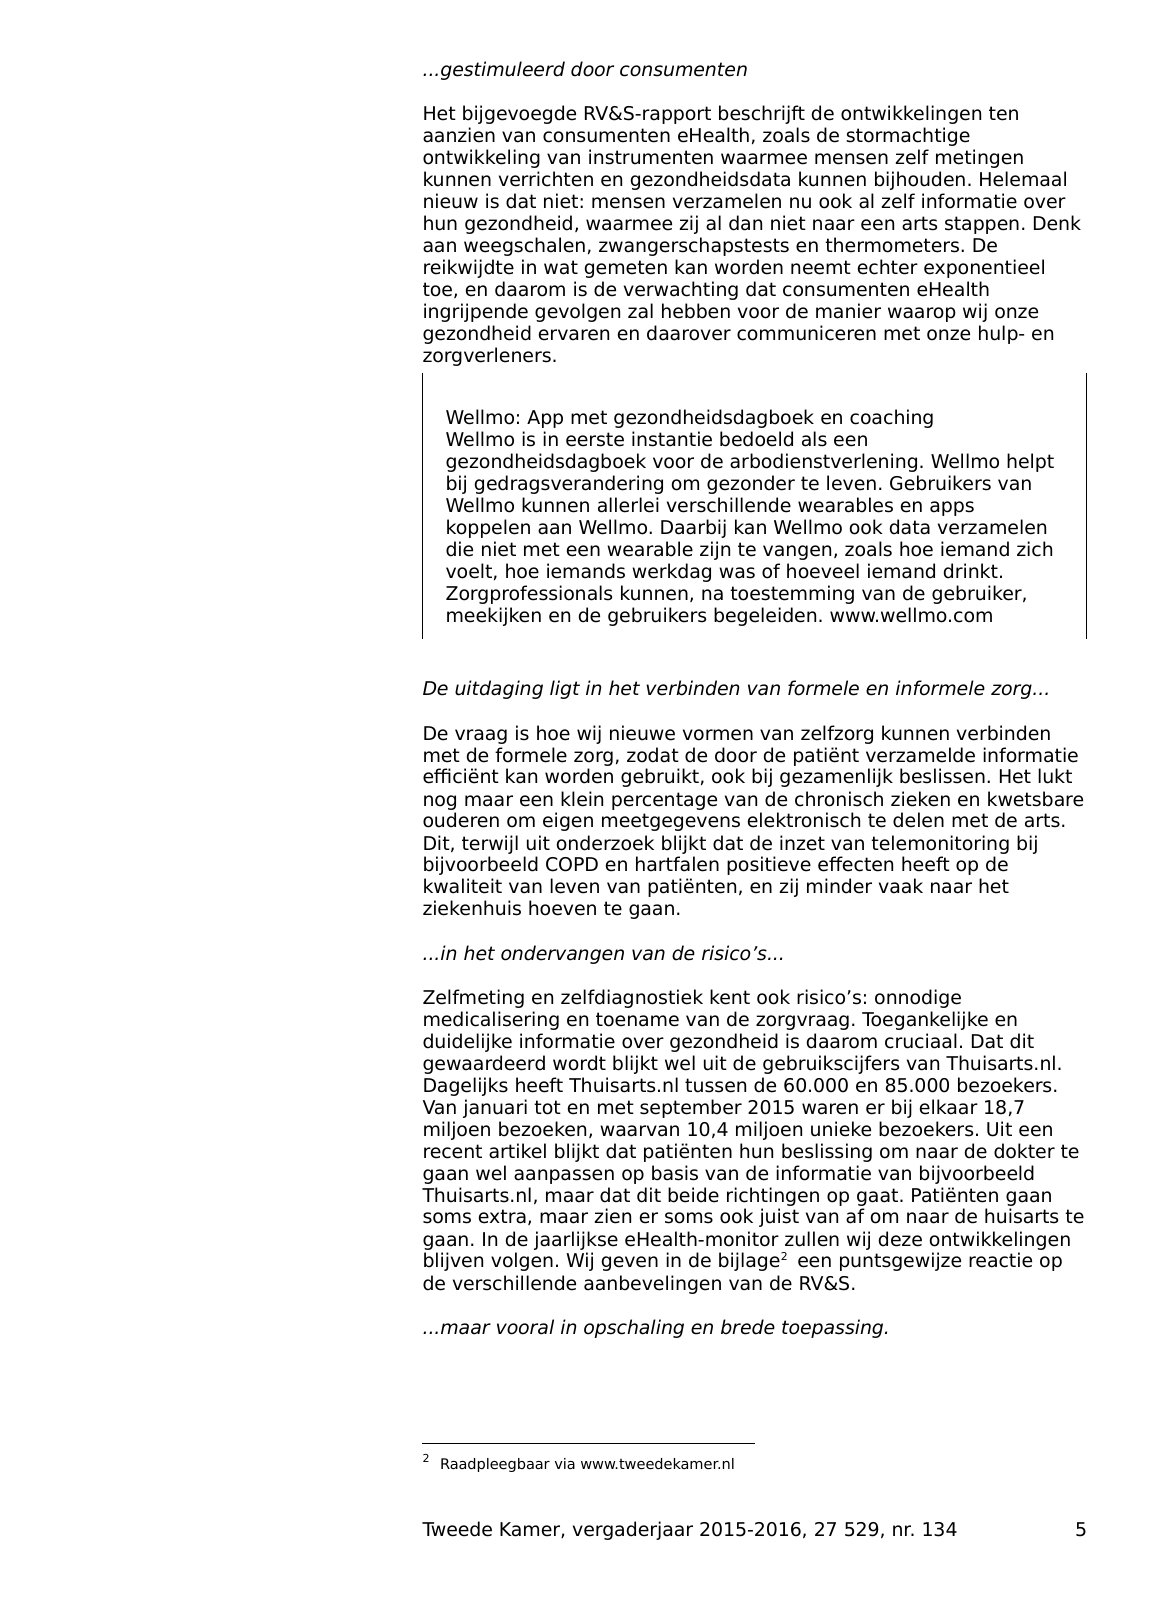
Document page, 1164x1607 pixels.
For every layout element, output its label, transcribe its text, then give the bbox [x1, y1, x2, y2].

text De vraag is hoe wij nieuwe vormen van zelfzorg kunnen verbinden met de formele zorg, zodat de door de patiënt verzamelde informatie efficiënt kan worden gebruikt, ook bij gezamenlijk beslissen. Het lukt nog maar een klein percentage van de chronisch zieken en kwetsbare ouderen om eigen meetgegevens elektronisch te delen met de arts. Dit, terwijl uit onderzoek blijkt dat de inzet van telemonitoring bij bijvoorbeeld COPD en hartfalen positieve effecten heeft op de kwaliteit van leven van patiënten, en zij minder vaak naar het ziekenhuis hoeven te gaan. [422, 722, 1087, 920]
subtitle De uitdaging ligt in het verbinden van formele en informele zorg... [422, 678, 1087, 700]
subtitle ...in het ondervangen van de risico’s... [422, 942, 1087, 964]
table_header Wellmo: App met gezondheidsdagboek en coaching Wellmo is in eerste instantie bedoeld als een gezondheidsdagboek voor de arbodienstverlening. Wellmo helpt bij gedragsverandering om gezonder te leven. Gebruikers van Wellmo kunnen allerlei verschillende wearables en apps koppelen aan Wellmo. Daarbij kan Wellmo ook data verzamelen die niet met een wearable zijn te vangen, zoals hoe iemand zich voelt, hoe iemands werkdag was of hoeveel iemand drinkt. Zorgprofessionals kunnen, na toestemming van de gebruiker, meekijken en de gebruikers begeleiden. www.wellmo.com [423, 373, 1086, 638]
text Raadpleegbaar via www.tweedekamer.nl [422, 1452, 1087, 1474]
text Zelfmeting en zelfdiagnostiek kent ook risico’s: onnodige medicalisering en toename van de zorgvraag. Toegankelijke en duidelijke informatie over gezondheid is daarom cruciaal. Dat dit gewaardeerd wordt blijkt wel uit de gebruikscijfers van Thuisarts.nl. Dagelijks heeft Thuisarts.nl tussen de 60.000 en 85.000 bezoekers. Van januari tot en met september 2015 waren er bij elkaar 18,7 miljoen bezoeken, waarvan 10,4 miljoen unieke bezoekers. Uit een recent artikel blijkt dat patiënten hun beslissing om naar de dokter te gaan wel aanpassen op basis van de informatie van bijvoorbeeld Thuisarts.nl, maar dat dit beide richtingen op gaat. Patiënten gaan soms extra, maar zien er soms ook juist van af om naar de huisarts te gaan. In de jaarlijkse eHealth-monitor zullen wij deze ontwikkelingen blijven volgen. Wij geven in de bijlage een puntsgewijze reactie op de verschillende aanbevelingen van de RV&S. [422, 987, 1087, 1294]
subtitle ...gestimuleerd door consumenten [422, 59, 1087, 81]
text ...maar vooral in opschaling en brede toepassing. [422, 1317, 1087, 1338]
text Het bijgevoegde RV&S-rapport beschrijft de ontwikkelingen ten aanzien van consumenten eHealth, zoals de stormachtige ontwikkeling van instrumenten waarmee mensen zelf metingen kunnen verrichten en gezondheidsdata kunnen bijhouden. Helemaal nieuw is dat niet: mensen verzamelen nu ook al zelf informatie over hun gezondheid, waarmee zij al dan niet naar een arts stappen. Denk aan weegschalen, zwangerschapstests en thermometers. De reikwijdte in wat gemeten kan worden neemt echter exponentieel toe, en daarom is de verwachting dat consumenten eHealth ingrijpende gevolgen zal hebben voor de manier waarop wij onze gezondheid ervaren en daarover communiceren met onze hulp- en zorgverleners. [422, 103, 1087, 367]
